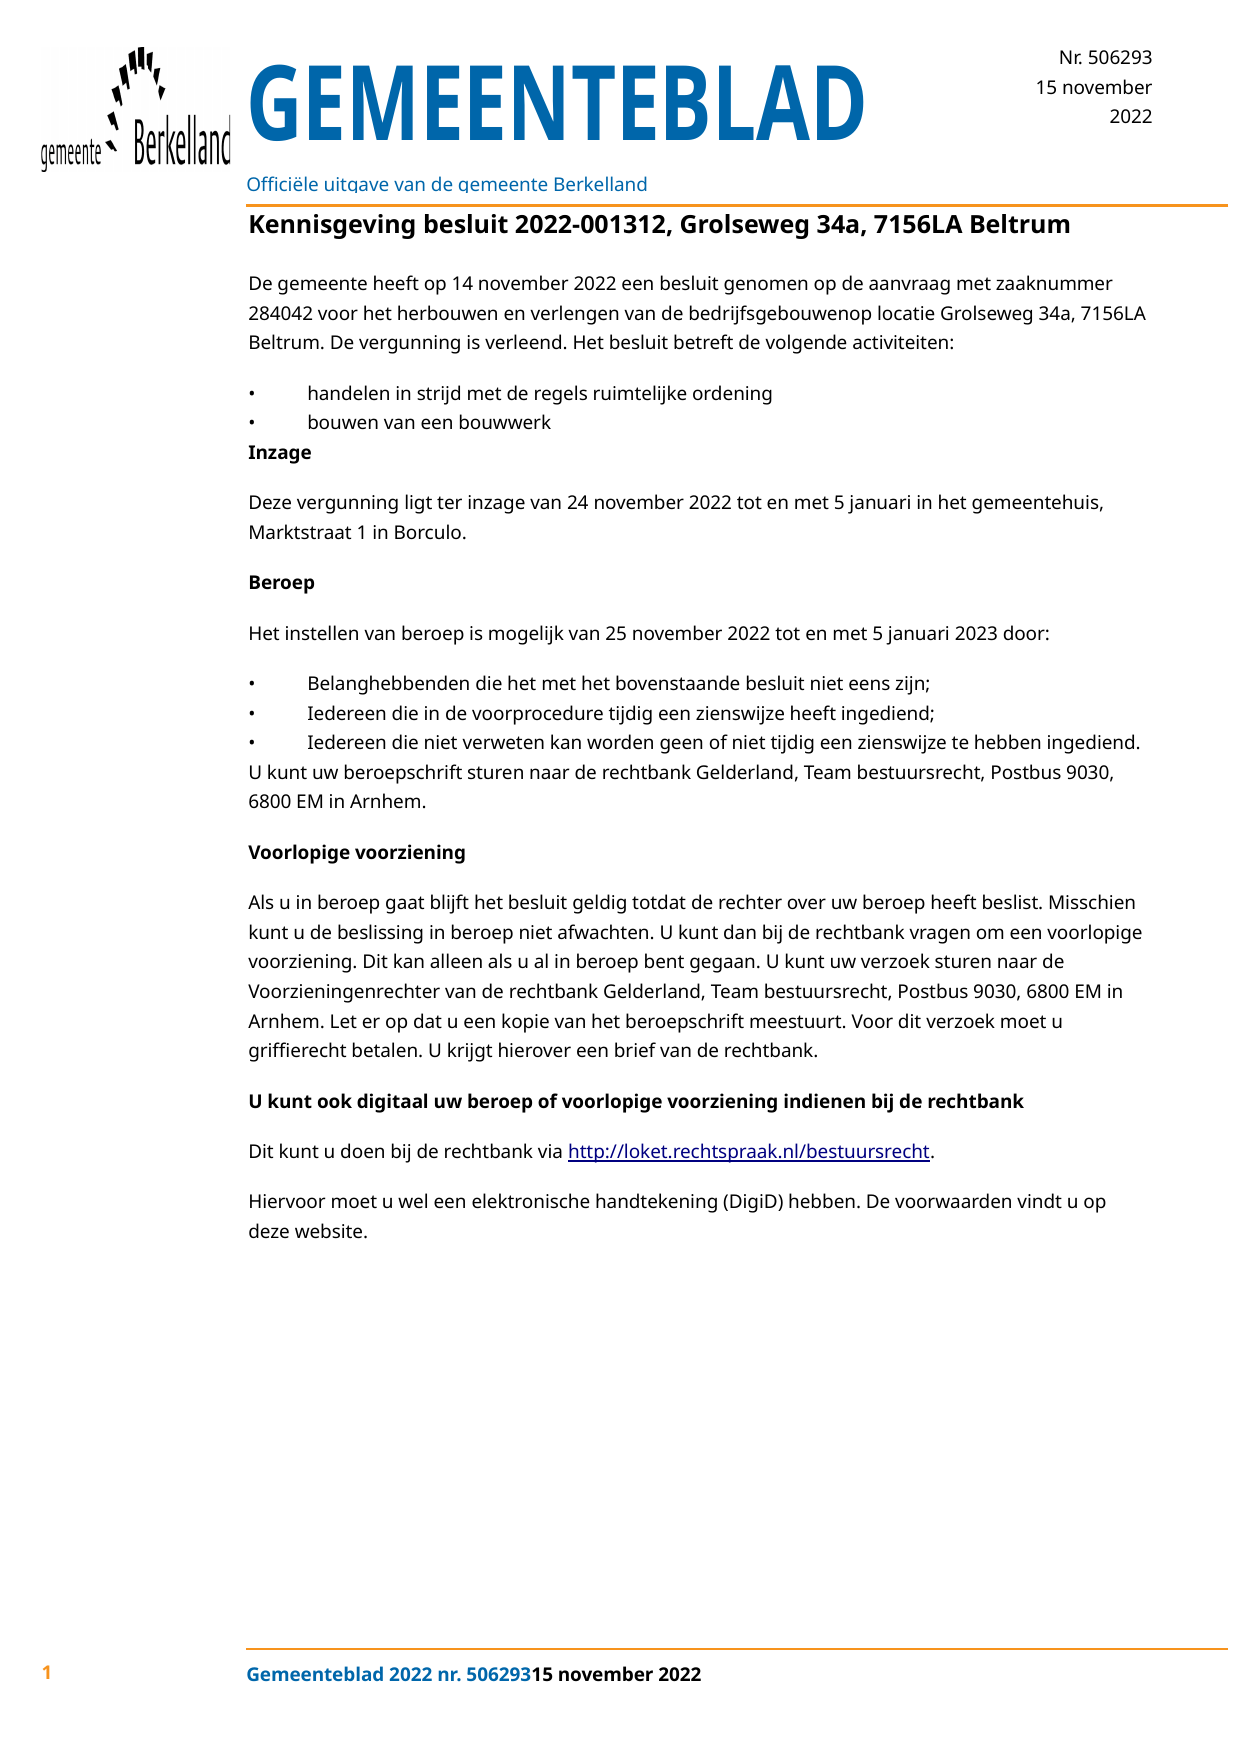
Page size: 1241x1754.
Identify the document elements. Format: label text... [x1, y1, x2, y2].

text Deze vergunning ligt ter inzage van 24 november 2022 tot en met 5 januari in het gemeentehuis, Marktstraat 1 in Borculo. [248, 489, 1152, 545]
list bouwen van een bouwwerk [248, 409, 1152, 435]
text Beroep [248, 569, 1152, 595]
text Als u in beroep gaat blijft het besluit geldig totdat de rechter over uw beroep heeft beslist. Misschien kunt u de beslissing in beroep niet afwachten. U kunt dan bij de rechtbank vragen om een voorlopige voorziening. Dit kan alleen als u al in beroep bent gegaan. U kunt uw verzoek sturen naar de Voorzieningenrechter van de rechtbank Gelderland, Team bestuursrecht, Postbus 9030, 6800 EM in Arnhem. Let er op dat u een kopie van het beroepschrift meestuurt. Voor dit verzoek moet u griffierecht betalen. U krijgt hierover een brief van de rechtbank. [248, 889, 1152, 1063]
picture [41, 47, 231, 172]
list Iedereen die niet verweten kan worden geen of niet tijdig een zienswijze te hebben ingediend. [248, 729, 1152, 755]
list Belanghebbenden die het met het bovenstaande besluit niet eens zijn; [248, 670, 1152, 696]
text U kunt uw beroepschrift sturen naar de rechtbank Gelderland, Team bestuursrecht, Postbus 9030, 6800 EM in Arnhem. [248, 759, 1152, 814]
text De gemeente heeft op 14 november 2022 een besluit genomen op de aanvraag met zaaknummer 284042 voor het herbouwen en verlengen van de bedrijfsgebouwenop locatie Grolseweg 34a, 7156LA Beltrum. De vergunning is verleend. Het besluit betreft de volgende activiteiten: [248, 270, 1152, 355]
text Inzage [248, 439, 1152, 465]
text Hiervoor moet u wel een elektronische handtekening (DigiD) hebben. De voorwaarden vindt u op deze website. [248, 1189, 1152, 1244]
text Het instellen van beroep is mogelijk van 25 november 2022 tot en met 5 januari 2023 door: [248, 620, 1152, 646]
text U kunt ook digitaal uw beroep of voorlopige voorziening indienen bij de rechtbank [248, 1088, 1152, 1113]
text Dit kunt u doen bij de rechtbank via http://loket.rechtspraak.nl/bestuursrecht. [248, 1138, 1152, 1164]
text Voorlopige voorziening [248, 839, 1152, 865]
text Kennisgeving besluit 2022-001312, Grolseweg 34a, 7156LA Beltrum [248, 207, 1152, 241]
list handelen in strijd met de regels ruimtelijke ordening [248, 380, 1152, 406]
list Iedereen die in de voorprocedure tijdig een zienswijze heeft ingediend; [248, 700, 1152, 726]
